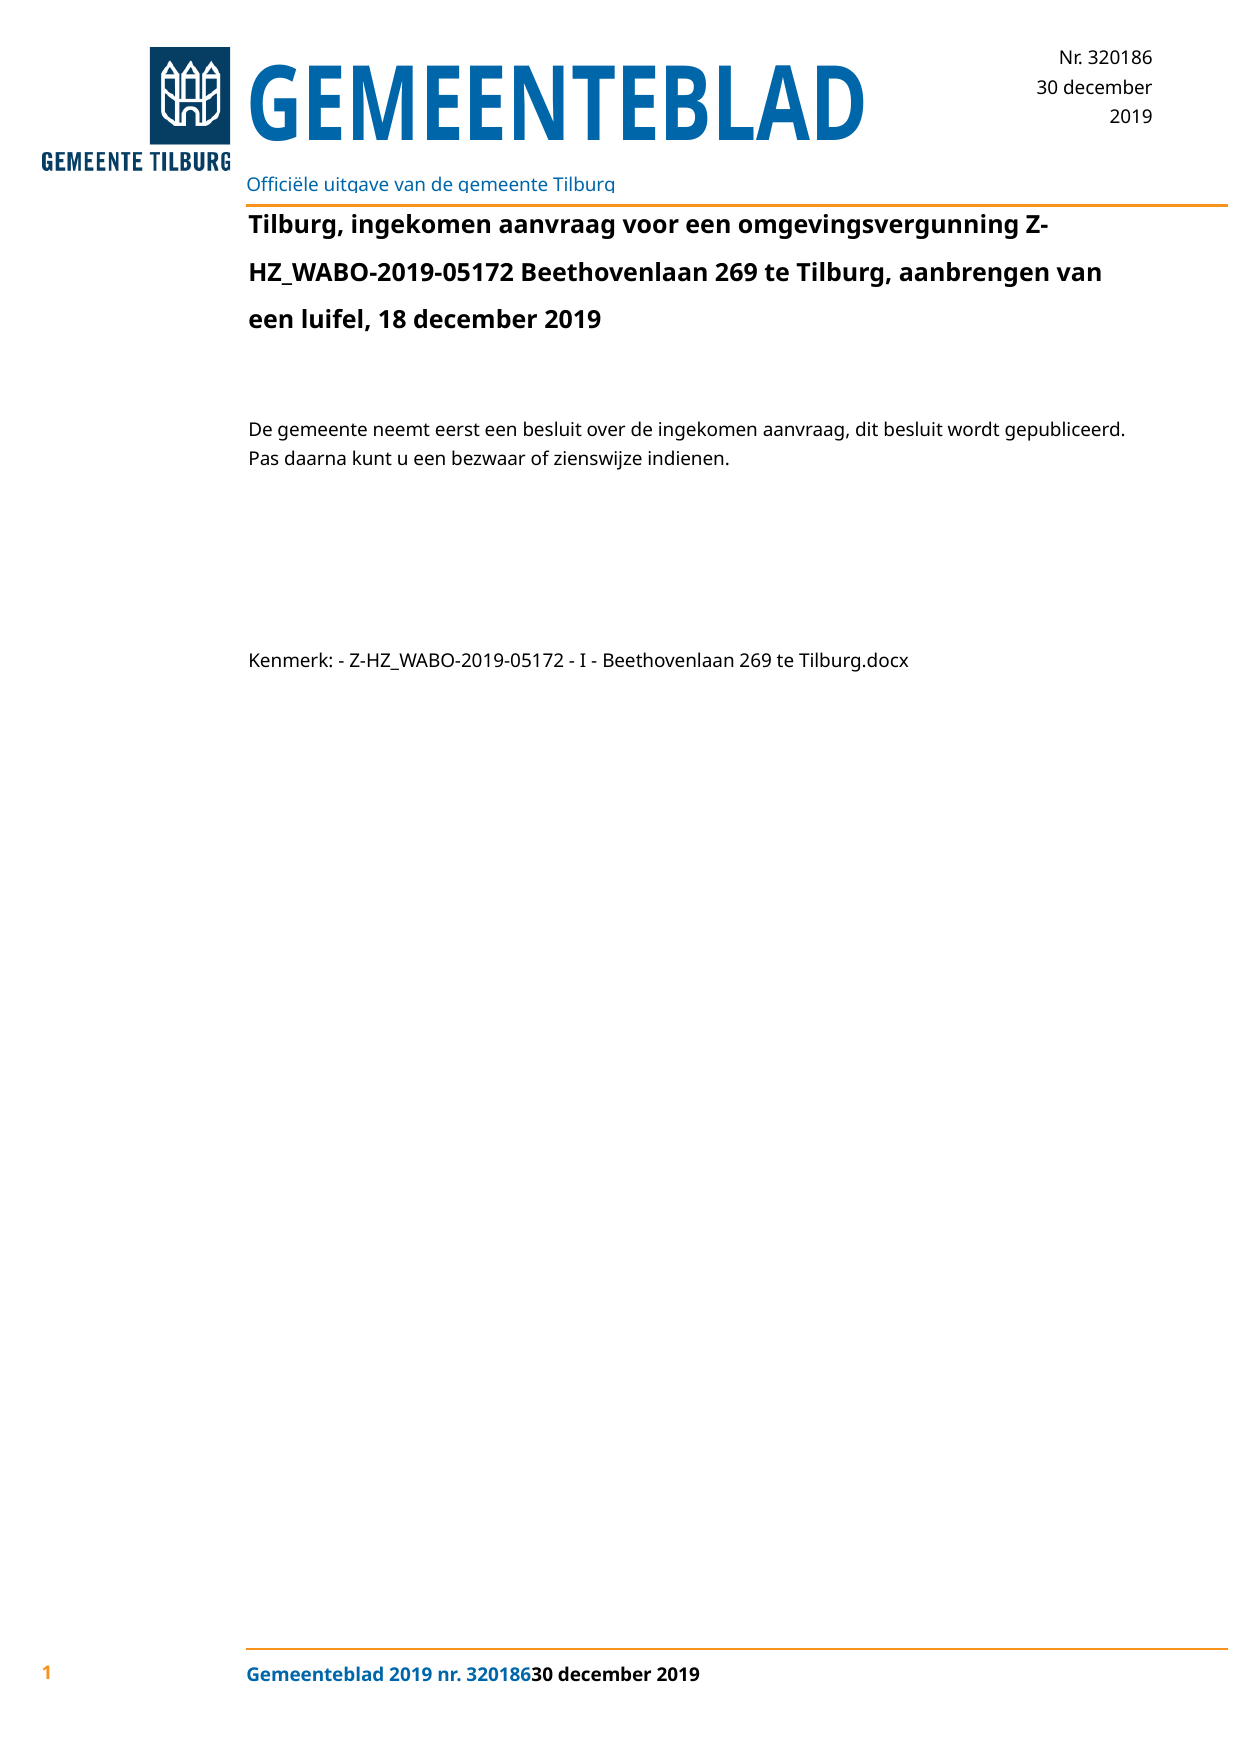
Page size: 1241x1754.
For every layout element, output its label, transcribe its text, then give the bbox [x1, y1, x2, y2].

text Tilburg, ingekomen aanvraag voor een omgevingsvergunning Z-HZ_WABO-2019-05172 Beethovenlaan 269 te Tilburg, aanbrengen van een luifel, 18 december 2019 [248, 207, 1152, 336]
text Kenmerk: - Z-HZ_WABO-2019-05172 - I - Beethovenlaan 269 te Tilburg.docx [248, 647, 1152, 673]
text De gemeente neemt eerst een besluit over de ingekomen aanvraag, dit besluit wordt gepubliceerd. Pas daarna kunt u een bezwaar of zienswijze indienen. [248, 416, 1152, 471]
picture [41, 47, 231, 172]
